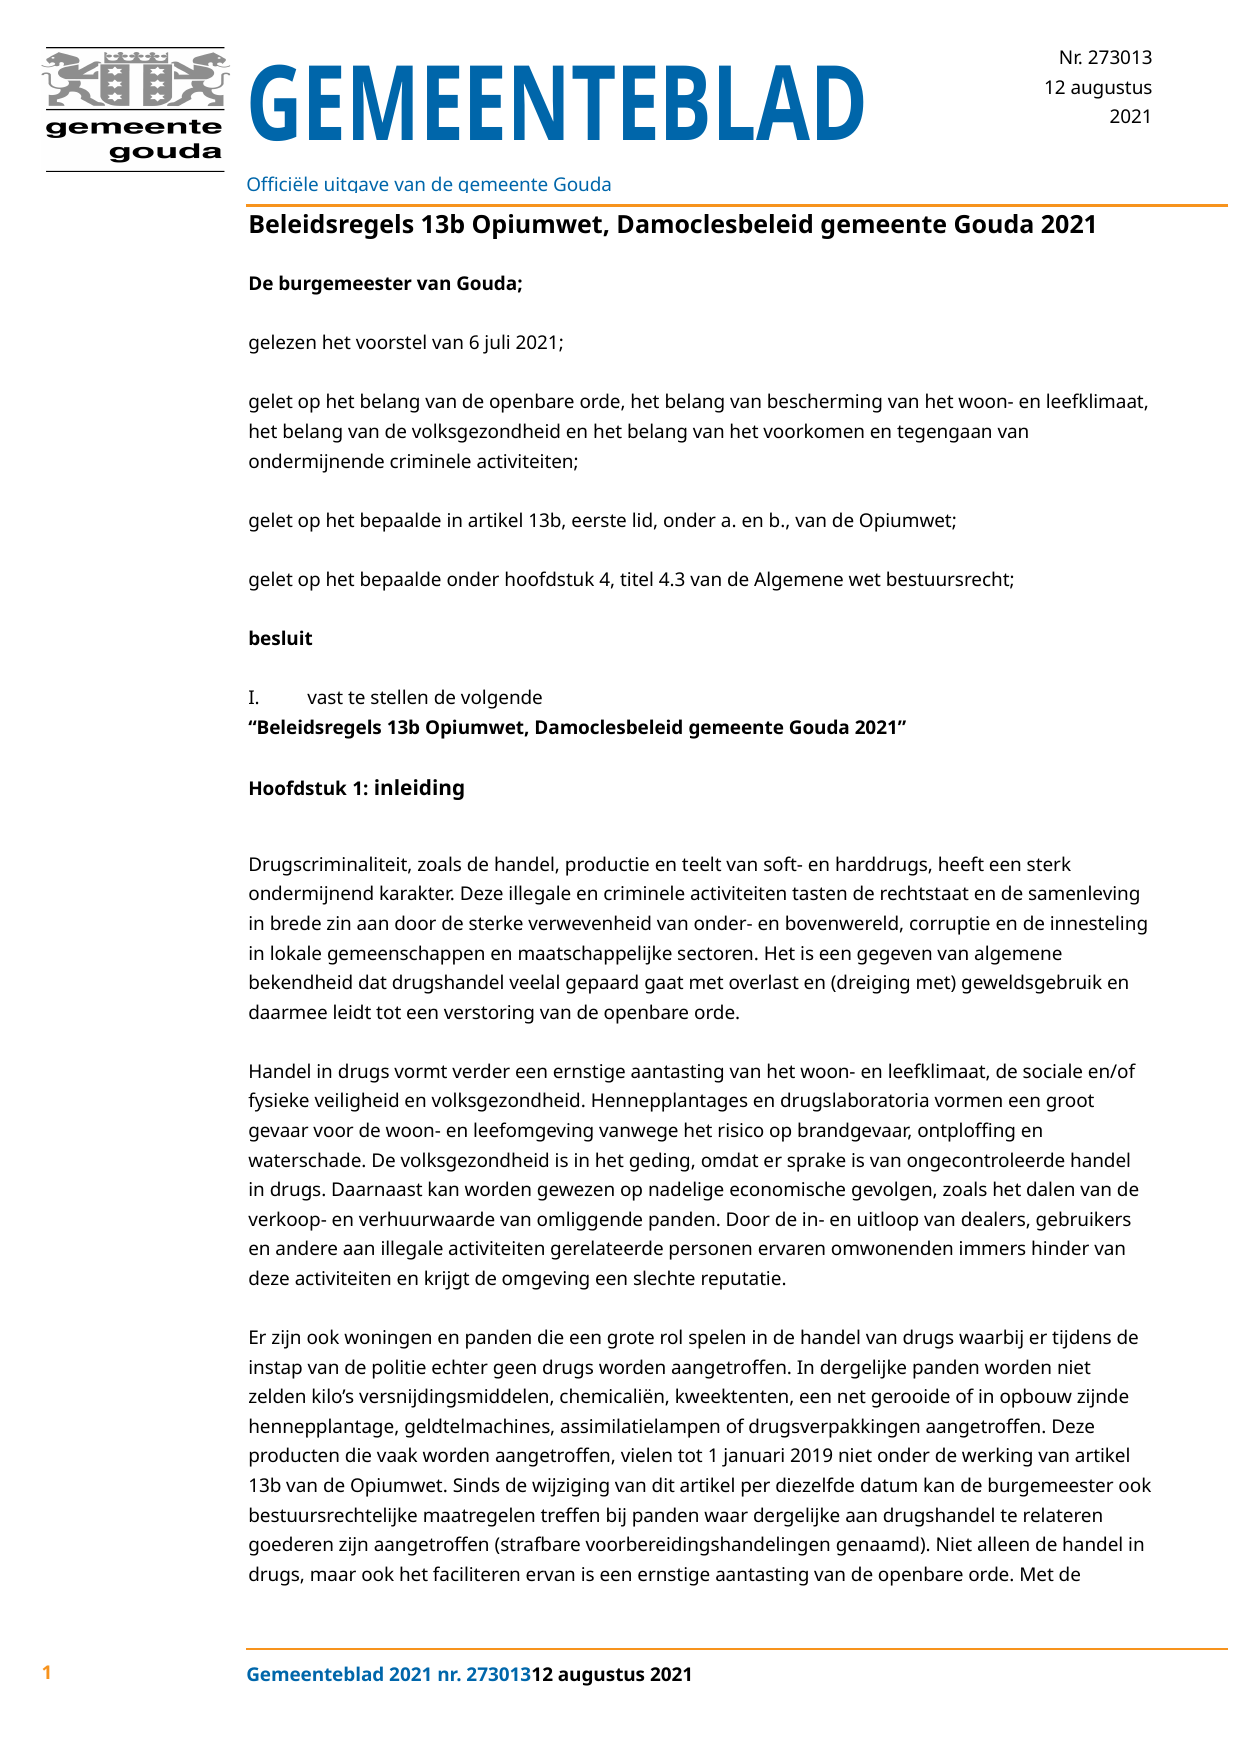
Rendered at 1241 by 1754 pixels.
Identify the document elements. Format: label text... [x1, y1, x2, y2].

picture [41, 47, 231, 172]
text gelet op het belang van de openbare orde, het belang van bescherming van het woon- en leefklimaat, het belang van de volksgezondheid en het belang van het voorkomen en tegengaan van ondermijnende criminele activiteiten; [248, 389, 1152, 473]
text gelet op het bepaalde in artikel 13b, eerste lid, onder a. en b., van de Opiumwet; [248, 507, 1152, 533]
text Hoofdstuk 1: inleiding [248, 773, 1152, 802]
text besluit [248, 625, 1152, 651]
list vast te stellen de volgende [248, 684, 1152, 710]
text Drugscriminaliteit, zoals de handel, productie en teelt van soft- en harddrugs, heeft een sterk ondermijnend karakter. Deze illegale en criminele activiteiten tasten de rechtstaat en de samenleving in brede zin aan door de sterke verwevenheid van onder- en bovenwereld, corruptie en de innesteling in lokale gemeenschappen en maatschappelijke sectoren. Het is een gegeven van algemene bekendheid dat drugshandel veelal gepaard gaat met overlast en (dreiging met) geweldsgebruik en daarmee leidt tot een verstoring van de openbare orde. [248, 851, 1152, 1024]
text gelet op het bepaalde onder hoofdstuk 4, titel 4.3 van de Algemene wet bestuursrecht; [248, 566, 1152, 592]
text gelezen het voorstel van 6 juli 2021; [248, 329, 1152, 355]
text Handel in drugs vormt verder een ernstige aantasting van het woon- en leefklimaat, de sociale en/of fysieke veiligheid en volksgezondheid. Hennepplantages en drugslaboratoria vormen een groot gevaar voor de woon- en leefomgeving vanwege het risico op brandgevaar, ontploffing en waterschade. De volksgezondheid is in het geding, omdat er sprake is van ongecontroleerde handel in drugs. Daarnaast kan worden gewezen op nadelige economische gevolgen, zoals het dalen van de verkoop- en verhuurwaarde van omliggende panden. Door de in- en uitloop van dealers, gebruikers en andere aan illegale activiteiten gerelateerde personen ervaren omwonenden immers hinder van deze activiteiten en krijgt de omgeving een slechte reputatie. [248, 1058, 1152, 1291]
text “Beleidsregels 13b Opiumwet, Damoclesbeleid gemeente Gouda 2021” [248, 714, 1152, 740]
text Beleidsregels 13b Opiumwet, Damoclesbeleid gemeente Gouda 2021 [248, 207, 1152, 241]
text De burgemeester van Gouda; [248, 270, 1152, 296]
text Er zijn ook woningen en panden die een grote rol spelen in de handel van drugs waarbij er tijdens de instap van de politie echter geen drugs worden aangetroffen. In dergelijke panden worden niet zelden kilo’s versnijdingsmiddelen, chemicaliën, kweektenten, een net gerooide of in opbouw zijnde hennepplantage, geldtelmachines, assimilatielampen of drugsverpakkingen aangetroffen. Deze producten die vaak worden aangetroffen, vielen tot 1 januari 2019 niet onder de werking van artikel 13b van de Opiumwet. Sinds de wijziging van dit artikel per diezelfde datum kan de burgemeester ook bestuursrechtelijke maatregelen treffen bij panden waar dergelijke aan drugshandel te relateren goederen zijn aangetroffen (strafbare voorbereidingshandelingen genaamd). Niet alleen de handel in drugs, maar ook het faciliteren ervan is een ernstige aantasting van de openbare orde. Met de [248, 1324, 1152, 1587]
